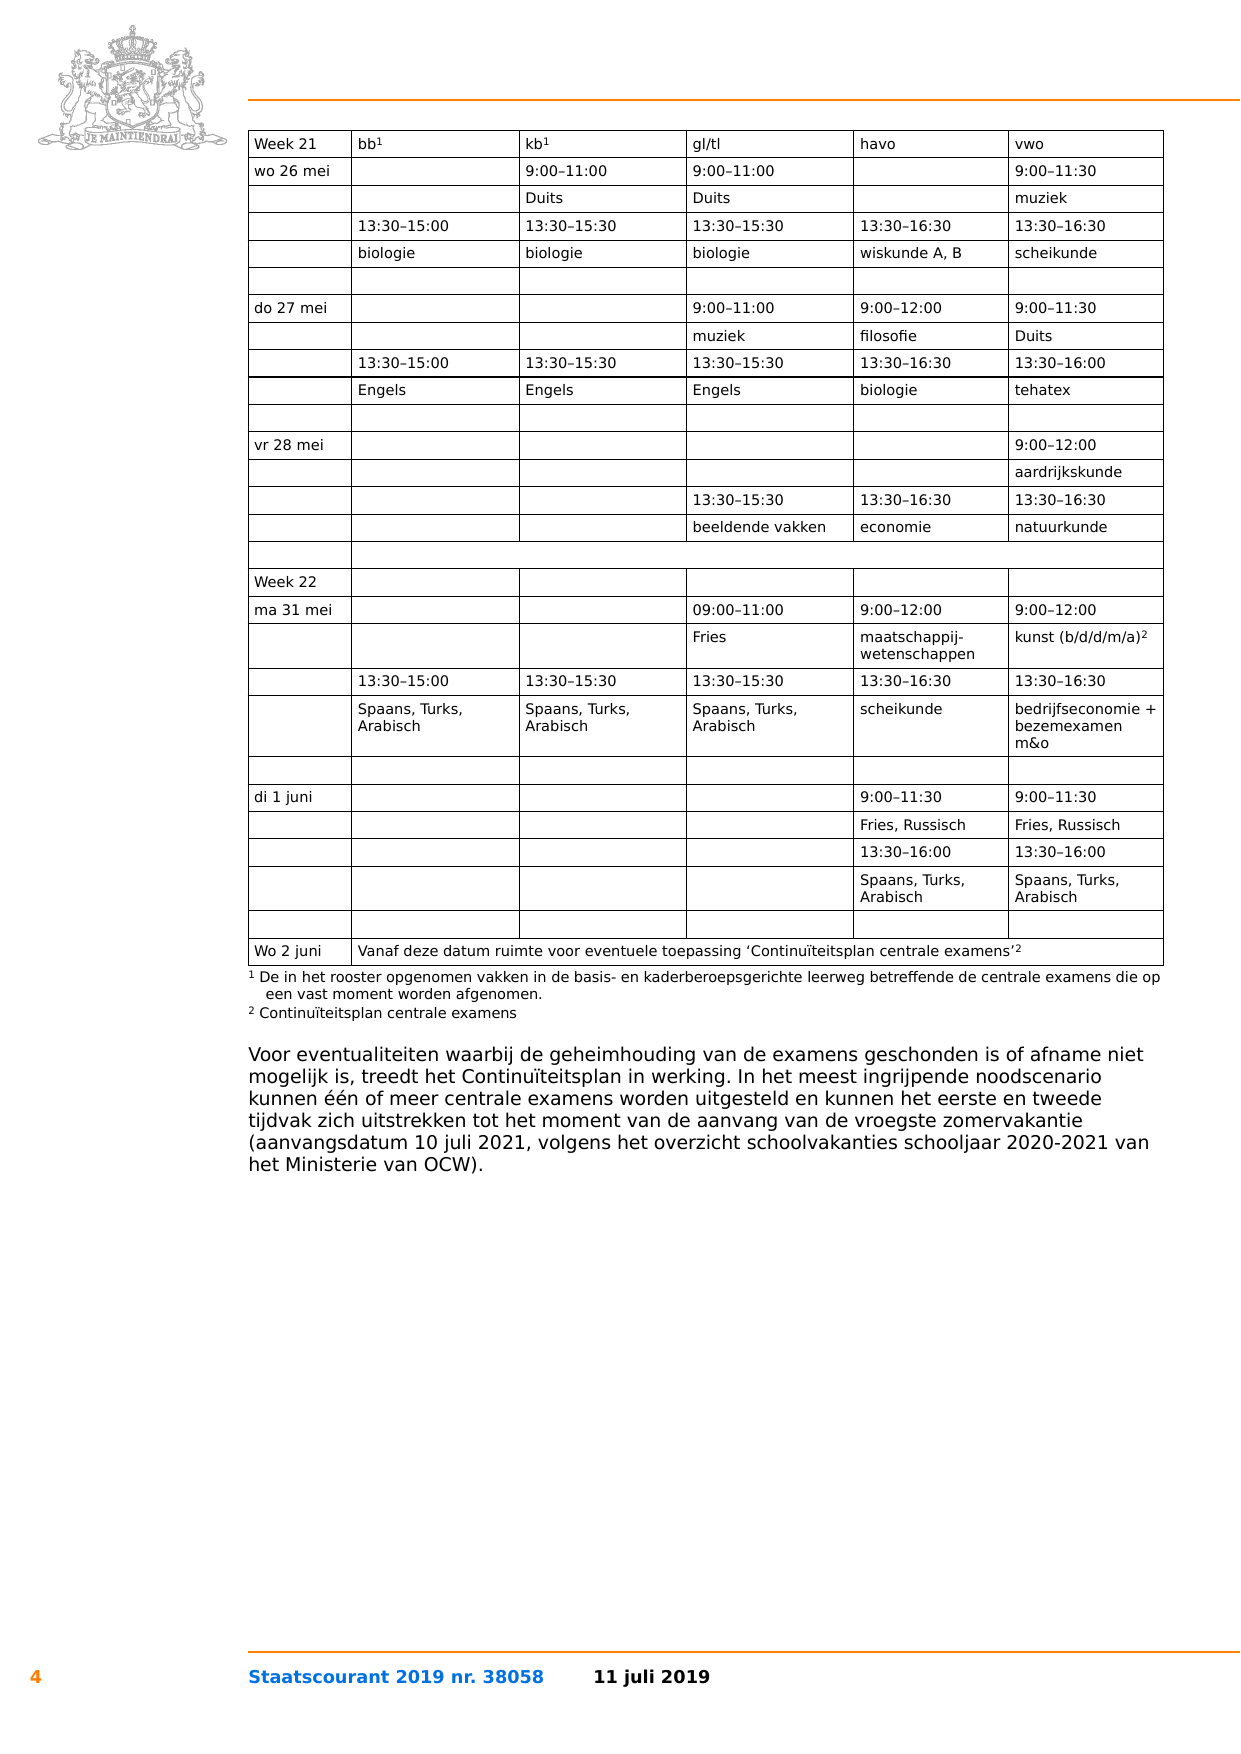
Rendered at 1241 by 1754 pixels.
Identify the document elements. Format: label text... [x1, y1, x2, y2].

table_cell muziek [1009, 186, 1163, 212]
table_cell 9:00–12:00 [854, 295, 1008, 322]
table_cell [249, 839, 351, 866]
table_cell [249, 542, 351, 568]
table_cell Week 22 [249, 569, 351, 596]
table_cell [249, 867, 351, 910]
table_cell maatschappij-wetenschappen [854, 624, 1008, 667]
table_cell aardrijkskunde [1009, 460, 1163, 486]
table_cell [520, 295, 686, 322]
table_cell [854, 569, 1008, 596]
table_cell 09:00–11:00 [687, 597, 853, 623]
table_cell beeldende vakken [687, 515, 853, 541]
table_cell Engels [352, 378, 519, 404]
table_cell [854, 432, 1008, 459]
table_cell Vanaf deze datum ruimte voor eventuele toepassing ‘Continuïteitsplan centrale examens’2 [352, 939, 1163, 965]
picture [38, 25, 227, 150]
table_cell 9:00–11:30 [854, 785, 1008, 811]
table_cell [1009, 405, 1163, 431]
table_cell [520, 515, 686, 541]
table_cell [249, 323, 351, 349]
table_cell [249, 213, 351, 239]
table_cell [520, 867, 686, 910]
table_cell [352, 515, 519, 541]
table_cell [854, 460, 1008, 486]
table_cell 13:30–16:30 [854, 669, 1008, 695]
table_cell [520, 624, 686, 667]
table_cell Spaans, Turks, Arabisch [1009, 867, 1163, 910]
table_cell 13:30–15:30 [687, 350, 853, 376]
table_cell [249, 350, 351, 376]
table_cell biologie [352, 241, 519, 267]
table_cell [352, 405, 519, 431]
table_cell [352, 569, 519, 596]
table_cell [520, 323, 686, 349]
table_cell [520, 812, 686, 838]
table_cell 13:30–15:00 [352, 213, 519, 239]
table_cell [249, 515, 351, 541]
table_cell 13:30–15:30 [687, 487, 853, 513]
table_cell [520, 569, 686, 596]
table_cell 9:00–11:30 [1009, 295, 1163, 322]
table_cell [520, 268, 686, 294]
table_cell Spaans, Turks, Arabisch [687, 696, 853, 756]
table_cell 13:30–16:30 [1009, 487, 1163, 513]
table_cell [352, 839, 519, 866]
table_cell [352, 295, 519, 322]
table_cell muziek [687, 323, 853, 349]
table_cell [249, 696, 351, 756]
table_cell [249, 669, 351, 695]
table_cell [249, 241, 351, 267]
table_cell wo 26 mei [249, 158, 351, 185]
table_cell scheikunde [854, 696, 1008, 756]
table_cell [854, 158, 1008, 185]
table_cell [352, 268, 519, 294]
table_header Week 21 [249, 131, 351, 157]
table_cell scheikunde [1009, 241, 1163, 267]
table_cell Duits [687, 186, 853, 212]
table_cell [854, 757, 1008, 783]
table_cell [1009, 268, 1163, 294]
table_header kb1 [520, 131, 686, 157]
table_cell [687, 268, 853, 294]
table_cell [687, 785, 853, 811]
table_cell 13:30–16:30 [854, 213, 1008, 239]
text Voor eventualiteiten waarbij de geheimhouding van de examens geschonden is of afname niet mogelijk is, treedt het Continuïteitsplan in werking. In het meest ingrijpende noodscenario kunnen één of meer centrale examens worden uitgesteld en kunnen het eerste en tweede tijdvak zich uitstrekken tot het moment van de aanvang van de vroegste zomervakantie (aanvangsdatum 10 juli 2021, volgens het overzicht schoolvakanties schooljaar 2020-2021 van het Ministerie van OCW). [248, 1044, 1163, 1176]
table_cell [352, 785, 519, 811]
table_cell 9:00–11:30 [1009, 158, 1163, 185]
table_cell [520, 460, 686, 486]
table_cell 9:00–11:30 [1009, 785, 1163, 811]
table_cell 9:00–12:00 [854, 597, 1008, 623]
table_cell [249, 405, 351, 431]
table_cell kunst (b/d/d/m/a)2 [1009, 624, 1163, 667]
table_cell [352, 158, 519, 185]
table_cell [1009, 757, 1163, 783]
table_cell [687, 757, 853, 783]
table_header gl/tl [687, 131, 853, 157]
table_cell biologie [854, 378, 1008, 404]
table_cell 1 De in het rooster opgenomen vakken in de basis- en kaderberoepsgerichte leerweg betreffende de centrale examens die op een vast moment worden afgenomen. 2 Continuïteitsplan centrale examens [248, 966, 1163, 1022]
table_cell [249, 812, 351, 838]
table_cell Engels [520, 378, 686, 404]
table_header bb1 [352, 131, 519, 157]
table_cell [854, 911, 1008, 937]
table_cell Duits [1009, 323, 1163, 349]
table_cell bedrijfseconomie + bezemexamen m&o [1009, 696, 1163, 756]
table_cell [520, 432, 686, 459]
table_cell [854, 268, 1008, 294]
table_cell 13:30–16:00 [1009, 350, 1163, 376]
table_cell 13:30–15:30 [687, 669, 853, 695]
table_cell [352, 812, 519, 838]
table_cell [520, 597, 686, 623]
table_cell [520, 785, 686, 811]
table_cell 9:00–11:00 [687, 158, 853, 185]
table_cell [352, 757, 519, 783]
table_cell 13:30–16:30 [854, 350, 1008, 376]
table_cell 13:30–15:30 [687, 213, 853, 239]
table_cell [249, 757, 351, 783]
table_cell [352, 597, 519, 623]
table_cell do 27 mei [249, 295, 351, 322]
table_cell [352, 867, 519, 910]
table_cell [352, 186, 519, 212]
table_cell tehatex [1009, 378, 1163, 404]
table_cell 13:30–15:30 [520, 669, 686, 695]
table_cell Fries, Russisch [1009, 812, 1163, 838]
table_cell [249, 624, 351, 667]
table_cell 9:00–11:00 [520, 158, 686, 185]
table_cell [520, 839, 686, 866]
table_cell vr 28 mei [249, 432, 351, 459]
table_cell Spaans, Turks, Arabisch [520, 696, 686, 756]
table_cell Spaans, Turks, Arabisch [854, 867, 1008, 910]
table_cell [520, 405, 686, 431]
table_cell 13:30–15:30 [520, 350, 686, 376]
table_header vwo [1009, 131, 1163, 157]
table_cell [687, 460, 853, 486]
table_cell biologie [687, 241, 853, 267]
table_cell natuurkunde [1009, 515, 1163, 541]
table_cell [352, 432, 519, 459]
table_cell filosofie [854, 323, 1008, 349]
table_cell 13:30–15:00 [352, 350, 519, 376]
table_cell [687, 812, 853, 838]
table_cell [352, 911, 519, 937]
table_cell biologie [520, 241, 686, 267]
table_cell Duits [520, 186, 686, 212]
table_cell [520, 911, 686, 937]
table_cell 13:30–16:00 [1009, 839, 1163, 866]
table_cell [352, 624, 519, 667]
table_cell [1009, 569, 1163, 596]
table_cell [352, 460, 519, 486]
table_cell Fries [687, 624, 853, 667]
table_cell [687, 569, 853, 596]
table_cell [520, 757, 686, 783]
table_cell [854, 405, 1008, 431]
table_cell [249, 378, 351, 404]
table_cell Engels [687, 378, 853, 404]
table_cell [854, 186, 1008, 212]
table_cell 9:00–12:00 [1009, 597, 1163, 623]
table_cell [687, 867, 853, 910]
table_cell 9:00–12:00 [1009, 432, 1163, 459]
table_cell 13:30–15:00 [352, 669, 519, 695]
table_cell economie [854, 515, 1008, 541]
table_cell 13:30–15:30 [520, 213, 686, 239]
table_cell [352, 323, 519, 349]
table_cell di 1 juni [249, 785, 351, 811]
table_cell [1009, 911, 1163, 937]
table_cell Fries, Russisch [854, 812, 1008, 838]
table_header havo [854, 131, 1008, 157]
table_cell 13:30–16:30 [1009, 213, 1163, 239]
table_cell 13:30–16:30 [854, 487, 1008, 513]
table_cell [249, 186, 351, 212]
table_cell Wo 2 juni [249, 939, 351, 965]
table_cell [352, 487, 519, 513]
table_cell ma 31 mei [249, 597, 351, 623]
table_cell Spaans, Turks, Arabisch [352, 696, 519, 756]
table_cell [687, 432, 853, 459]
table_cell 13:30–16:30 [1009, 669, 1163, 695]
table_cell [520, 487, 686, 513]
table_cell [249, 487, 351, 513]
table_cell [249, 268, 351, 294]
table_cell 13:30–16:00 [854, 839, 1008, 866]
table_cell [249, 911, 351, 937]
table_cell wiskunde A, B [854, 241, 1008, 267]
table_cell 9:00–11:00 [687, 295, 853, 322]
table_cell [687, 839, 853, 866]
table_cell [249, 460, 351, 486]
table_cell [352, 542, 1163, 568]
table_cell [687, 405, 853, 431]
table_cell [687, 911, 853, 937]
